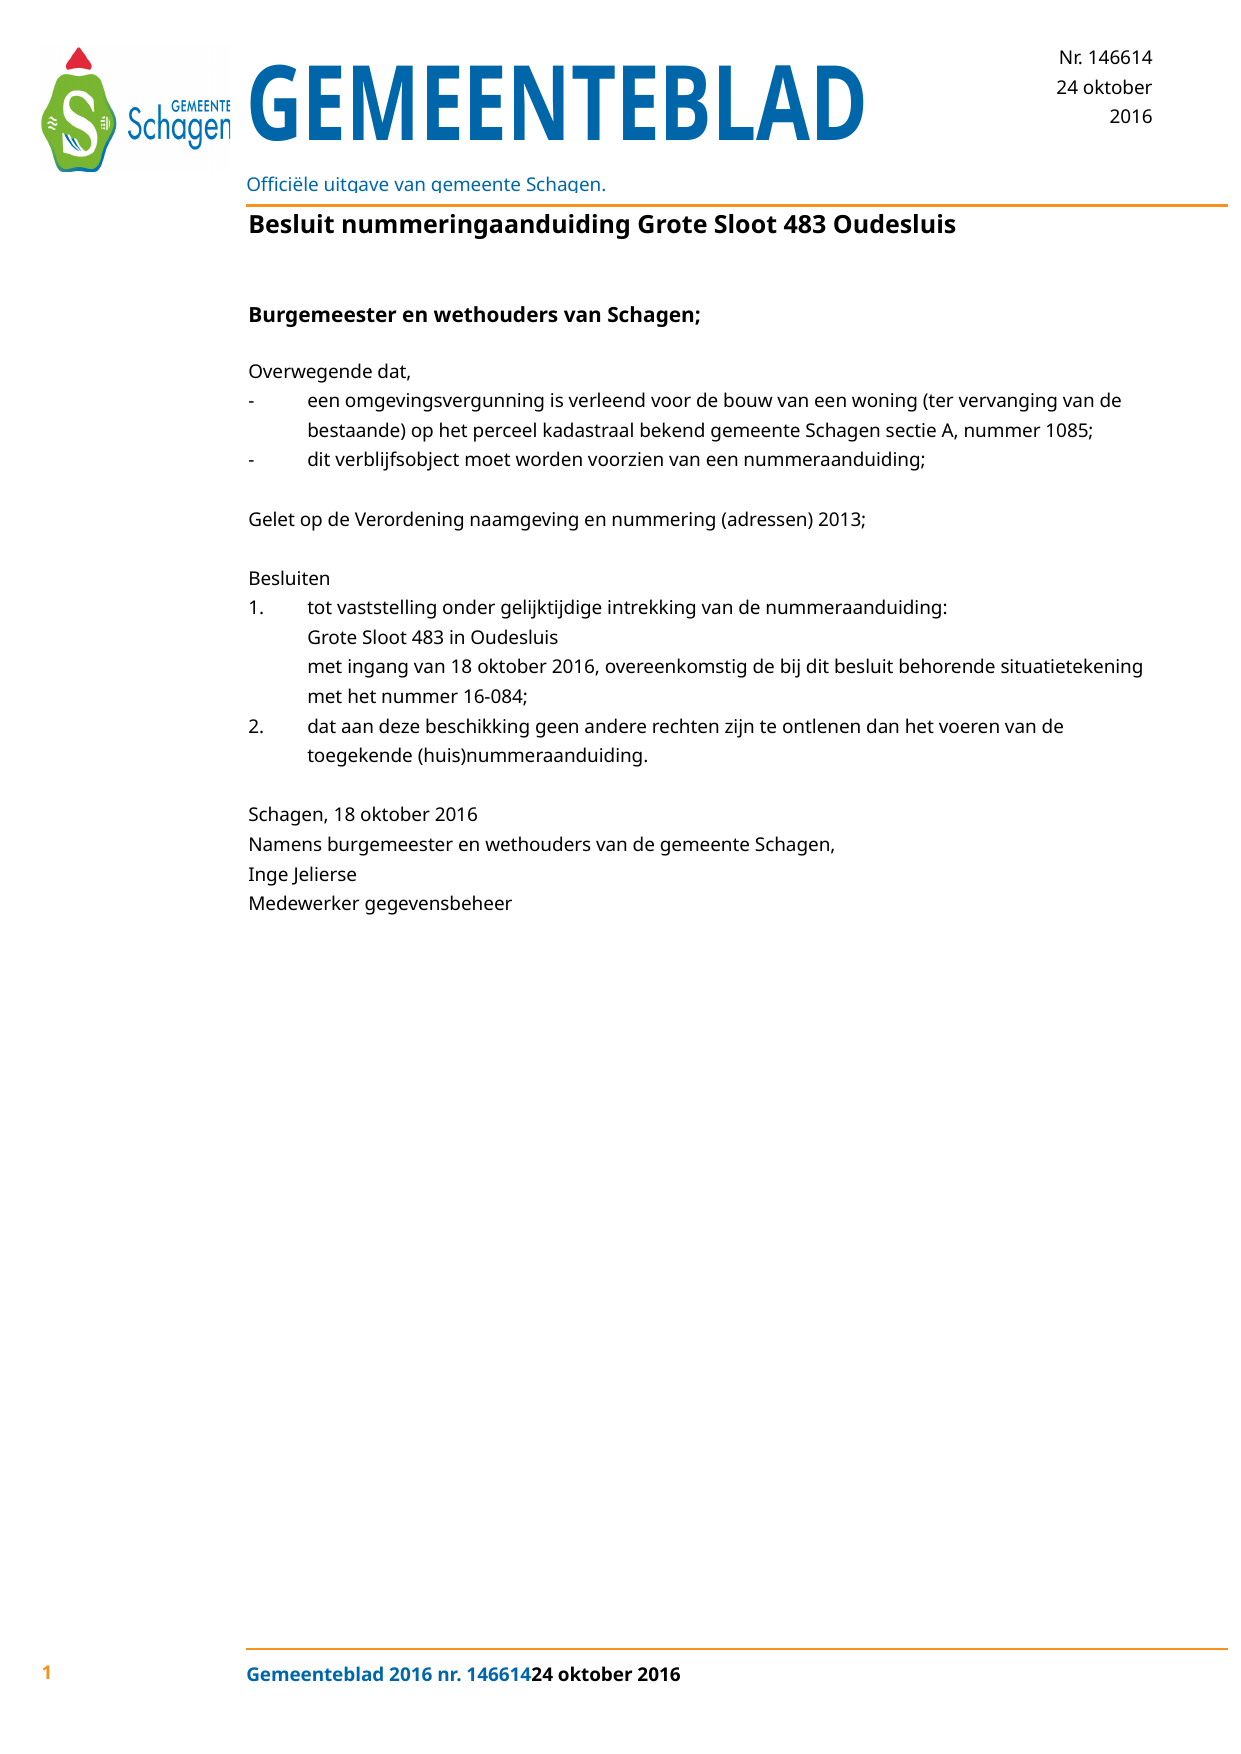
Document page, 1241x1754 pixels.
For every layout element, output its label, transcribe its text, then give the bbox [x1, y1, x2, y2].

picture [41, 47, 231, 172]
text Burgemeester en wethouders van Schagen; [248, 300, 1152, 328]
text Namens burgemeester en wethouders van de gemeente Schagen, [248, 831, 1152, 857]
text Schagen, 18 oktober 2016 [248, 802, 1152, 827]
list met ingang van 18 oktober 2016, overeenkomstig de bij dit besluit behorende situatietekening met het nummer 16-084; [248, 654, 1152, 709]
list tot vaststelling onder gelijktijdige intrekking van de nummeraanduiding: [248, 594, 1152, 620]
list dit verblijfsobject moet worden voorzien van een nummeraanduiding; [248, 447, 1152, 472]
list dat aan deze beschikking geen andere rechten zijn te ontlenen dan het voeren van de toegekende (huis)nummeraanduiding. [248, 713, 1152, 768]
text Besluiten [248, 565, 1152, 591]
list Grote Sloot 483 in Oudesluis [248, 624, 1152, 650]
list een omgevingsvergunning is verleend voor de bouw van een woning (ter vervanging van de bestaande) op het perceel kadastraal bekend gemeente Schagen sectie A, nummer 1085; [248, 387, 1152, 443]
text Overwegende dat, [248, 358, 1152, 384]
text Inge Jelierse [248, 861, 1152, 887]
text Gelet op de Verordening naamgeving en nummering (adressen) 2013; [248, 506, 1152, 532]
text Besluit nummeringaanduiding Grote Sloot 483 Oudesluis [248, 207, 1152, 241]
text Medewerker gegevensbeheer [248, 890, 1152, 916]
